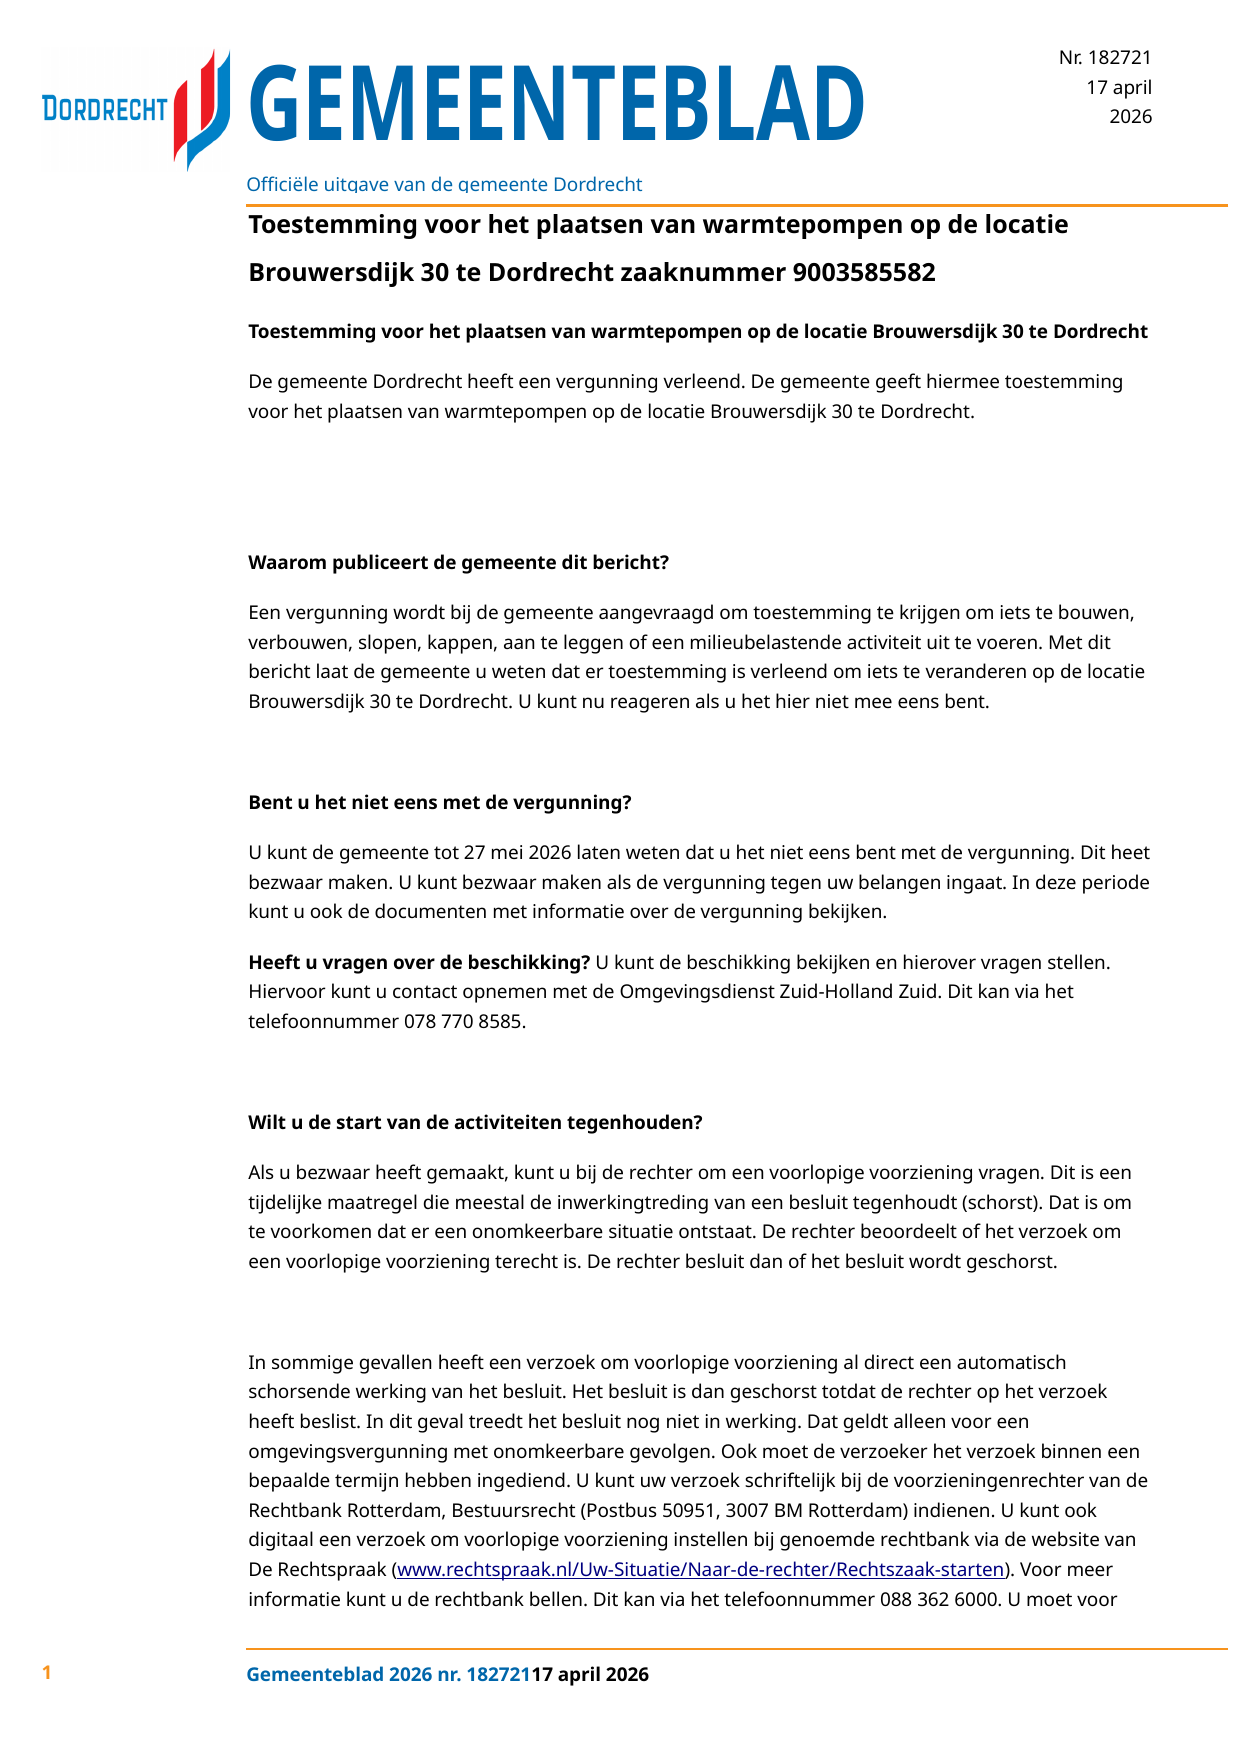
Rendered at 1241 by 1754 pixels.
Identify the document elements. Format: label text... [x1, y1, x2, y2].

text Heeft u vragen over de beschikking? U kunt de beschikking bekijken en hierover vragen stellen. Hiervoor kunt u contact opnemen met de Omgevingsdienst Zuid-Holland Zuid. Dit kan via het telefoonnummer 078 770 8585. [248, 949, 1152, 1034]
text U kunt de gemeente tot 27 mei 2026 laten weten dat u het niet eens bent met de vergunning. Dit heet bezwaar maken. U kunt bezwaar maken als de vergunning tegen uw belangen ingaat. In deze periode kunt u ook de documenten met informatie over de vergunning bekijken. [248, 839, 1152, 924]
picture [41, 47, 231, 172]
text Als u bezwaar heeft gemaakt, kunt u bij de rechter om een voorlopige voorziening vragen. Dit is een tijdelijke maatregel die meestal de inwerkingtreding van een besluit tegenhoudt (schorst). Dat is om te voorkomen dat er een onomkeerbare situatie ontstaat. De rechter beoordeelt of het verzoek om een voorlopige voorziening terecht is. De rechter besluit dan of het besluit wordt geschorst. [248, 1159, 1152, 1274]
text De gemeente Dordrecht heeft een vergunning verleend. De gemeente geeft hiermee toestemming voor het plaatsen van warmtepompen op de locatie Brouwersdijk 30 te Dordrecht. [248, 368, 1152, 424]
text Toestemming voor het plaatsen van warmtepompen op de locatie Brouwersdijk 30 te Dordrecht zaaknummer 9003585582 [248, 207, 1152, 288]
text Bent u het niet eens met de vergunning? [248, 789, 1152, 815]
text Wilt u de start van de activiteiten tegenhouden? [248, 1109, 1152, 1135]
text In sommige gevallen heeft een verzoek om voorlopige voorziening al direct een automatisch schorsende werking van het besluit. Het besluit is dan geschorst totdat de rechter op het verzoek heeft beslist. In dit geval treedt het besluit nog niet in werking. Dat geldt alleen voor een omgevingsvergunning met onomkeerbare gevolgen. Ook moet de verzoeker het verzoek binnen een bepaalde termijn hebben ingediend. U kunt uw verzoek schriftelijk bij de voorzieningenrechter van de Rechtbank Rotterdam, Bestuursrecht (Postbus 50951, 3007 BM Rotterdam) indienen. U kunt ook digitaal een verzoek om voorlopige voorziening instellen bij genoemde rechtbank via de website van De Rechtspraak (www.rechtspraak.nl/Uw-Situatie/Naar-de-rechter/Rechtszaak-starten). Voor meer informatie kunt u de rechtbank bellen. Dit kan via het telefoonnummer 088 362 6000. U moet voor [248, 1349, 1152, 1612]
text Waarom publiceert de gemeente dit bericht? [248, 549, 1152, 575]
text Toestemming voor het plaatsen van warmtepompen op de locatie Brouwersdijk 30 te Dordrecht [248, 318, 1152, 344]
text Een vergunning wordt bij de gemeente aangevraagd om toestemming te krijgen om iets te bouwen, verbouwen, slopen, kappen, aan te leggen of een milieubelastende activiteit uit te voeren. Met dit bericht laat de gemeente u weten dat er toestemming is verleend om iets te veranderen op de locatie Brouwersdijk 30 te Dordrecht. U kunt nu reageren als u het hier niet mee eens bent. [248, 599, 1152, 714]
